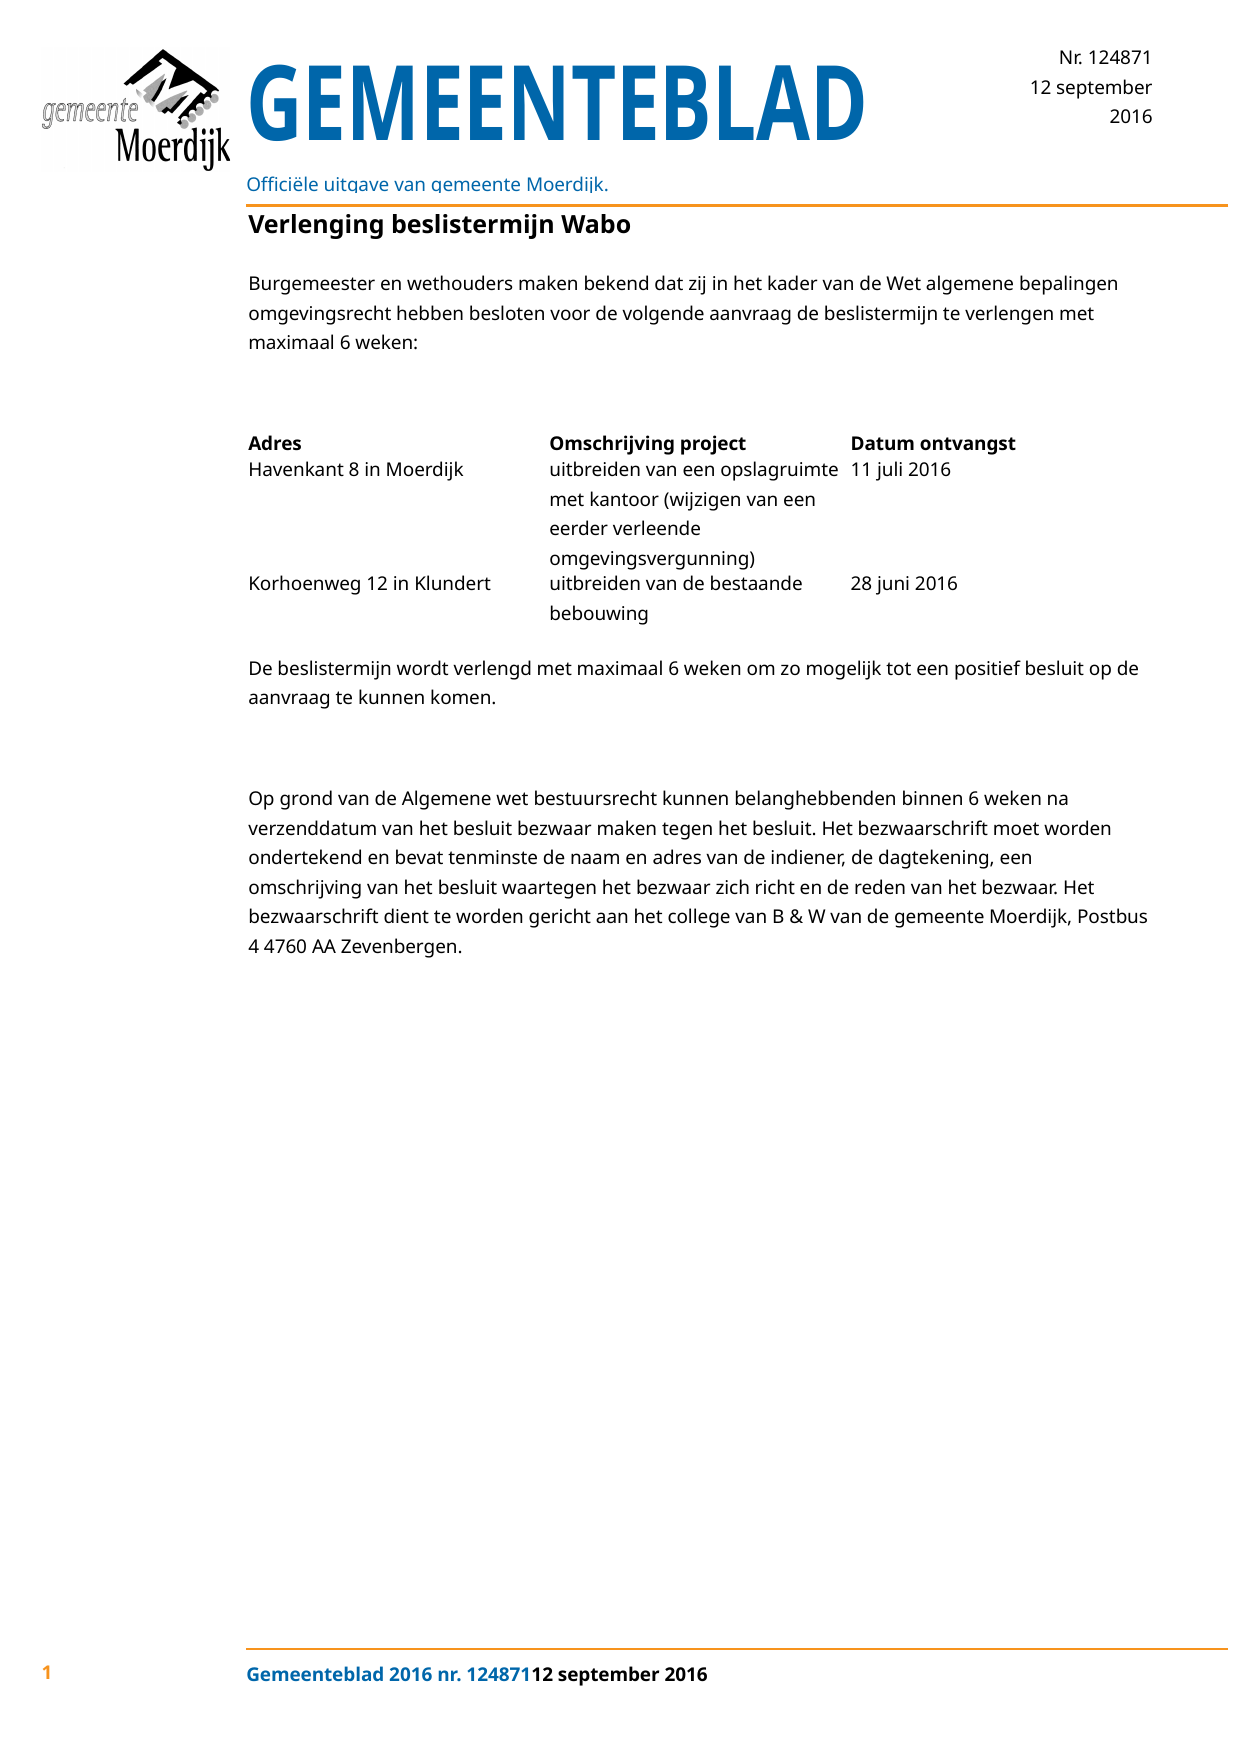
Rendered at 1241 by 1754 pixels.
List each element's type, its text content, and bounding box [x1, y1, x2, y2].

table_cell [248, 626, 549, 652]
table_cell uitbreiden van een opslagruimte met kantoor (wijzigen van een eerder verleende omgevingsvergunning) [549, 456, 850, 571]
table_cell [549, 626, 850, 652]
table_cell 28 juni 2016 [850, 571, 1152, 626]
table_header Omschrijving project [549, 430, 850, 456]
picture [41, 47, 231, 172]
table_cell uitbreiden van de bestaande bebouwing [549, 571, 850, 626]
text Verlenging beslistermijn Wabo [248, 207, 1152, 241]
table_cell [850, 626, 1152, 652]
table_header Datum ontvangst [850, 430, 1152, 456]
table_cell Korhoenweg 12 in Klundert [248, 571, 549, 626]
text Op grond van de Algemene wet bestuursrecht kunnen belanghebbenden binnen 6 weken na verzenddatum van het besluit bezwaar maken tegen het besluit. Het bezwaarschrift moet worden ondertekend en bevat tenminste de naam en adres van de indiener, de dagtekening, een omschrijving van het besluit waartegen het bezwaar zich richt en de reden van het bezwaar. Het bezwaarschrift dient te worden gericht aan het college van B & W van de gemeente Moerdijk, Postbus 4 4760 AA Zevenbergen. [248, 785, 1152, 959]
text De beslistermijn wordt verlengd met maximaal 6 weken om zo mogelijk tot een positief besluit op de aanvraag te kunnen komen. [248, 655, 1152, 710]
text Burgemeester en wethouders maken bekend dat zij in het kader van de Wet algemene bepalingen omgevingsrecht hebben besloten voor de volgende aanvraag de beslistermijn te verlengen met maximaal 6 weken: [248, 270, 1152, 355]
table_cell Havenkant 8 in Moerdijk [248, 456, 549, 571]
table_cell 11 juli 2016 [850, 456, 1152, 571]
table_header Adres [248, 430, 549, 456]
